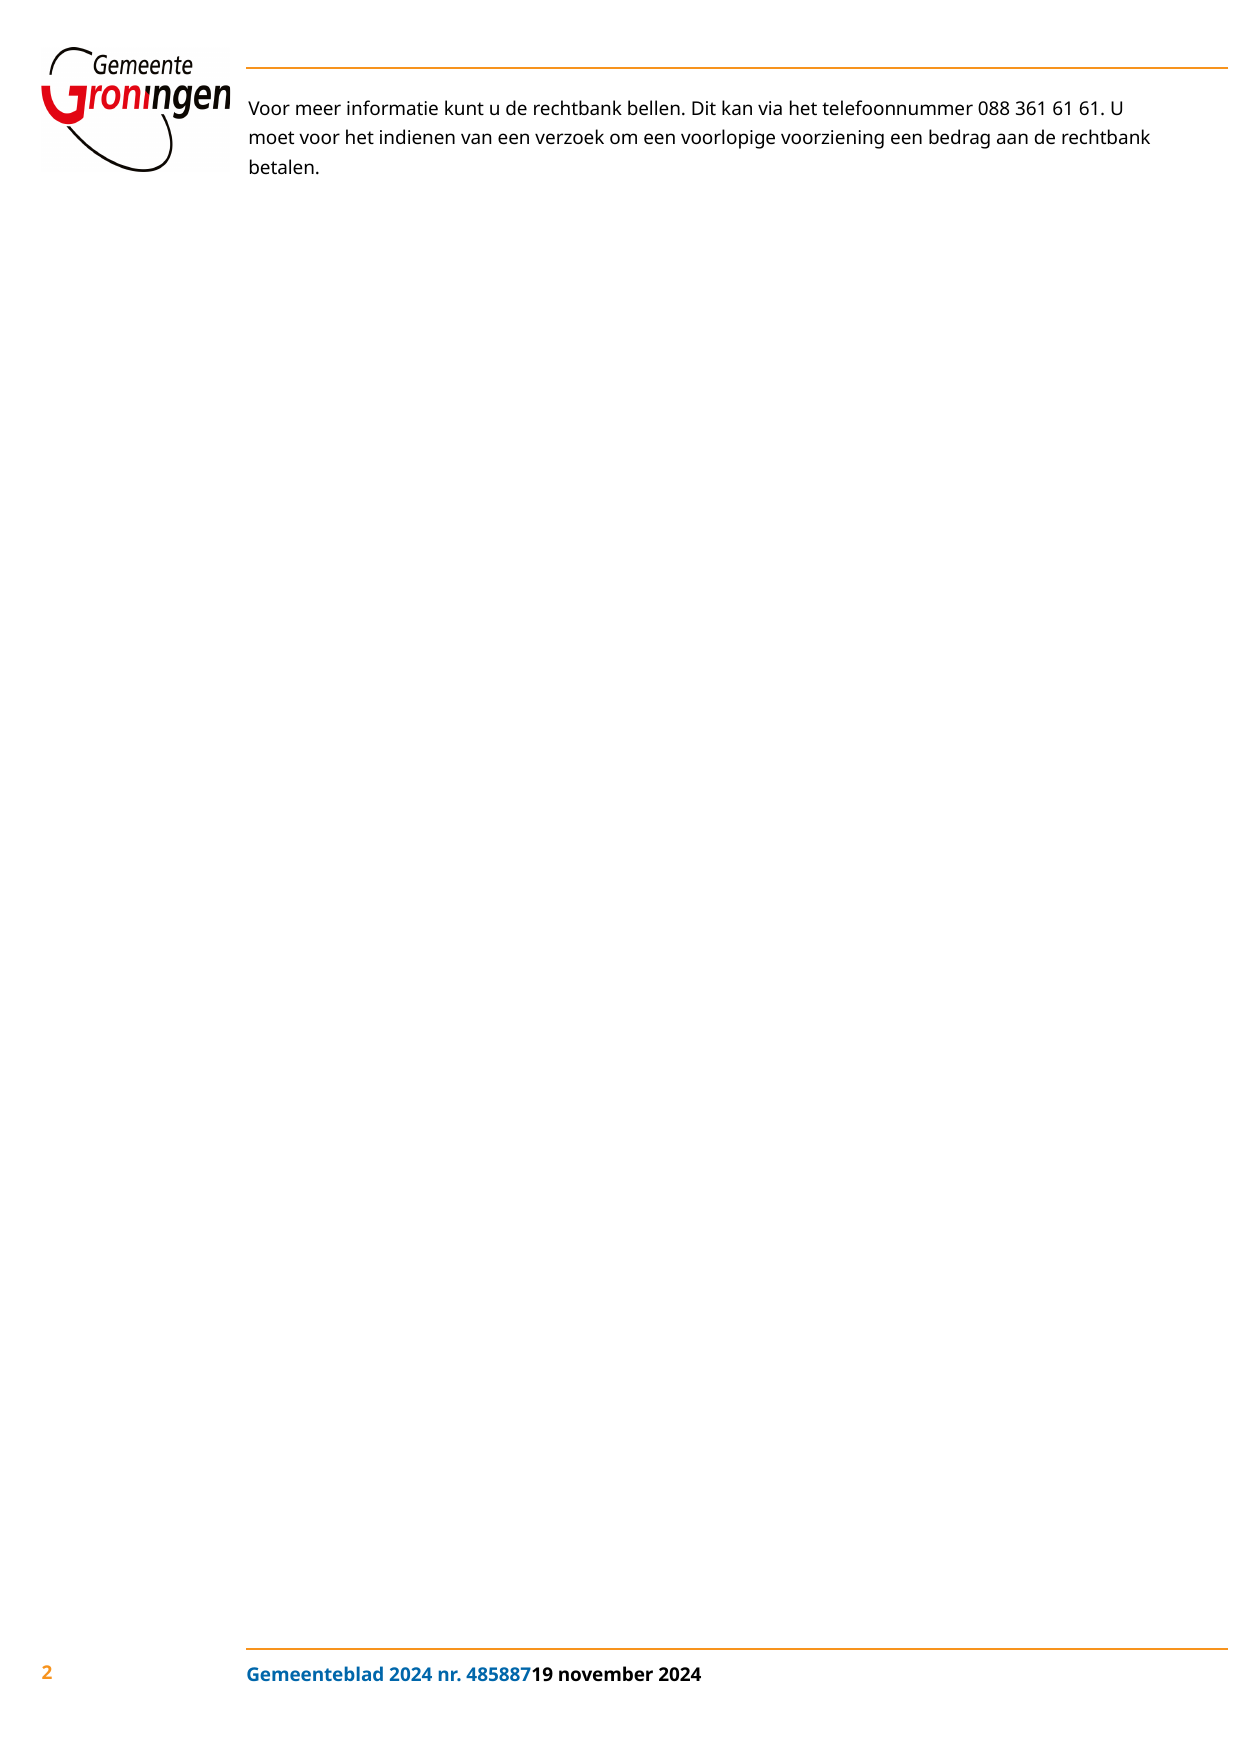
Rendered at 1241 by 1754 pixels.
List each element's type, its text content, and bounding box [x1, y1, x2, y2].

picture [41, 47, 231, 172]
text Voor meer informatie kunt u de rechtbank bellen. Dit kan via het telefoonnummer 088 361 61 61. U moet voor het indienen van een verzoek om een voorlopige voorziening een bedrag aan de rechtbank betalen. [248, 95, 1152, 180]
